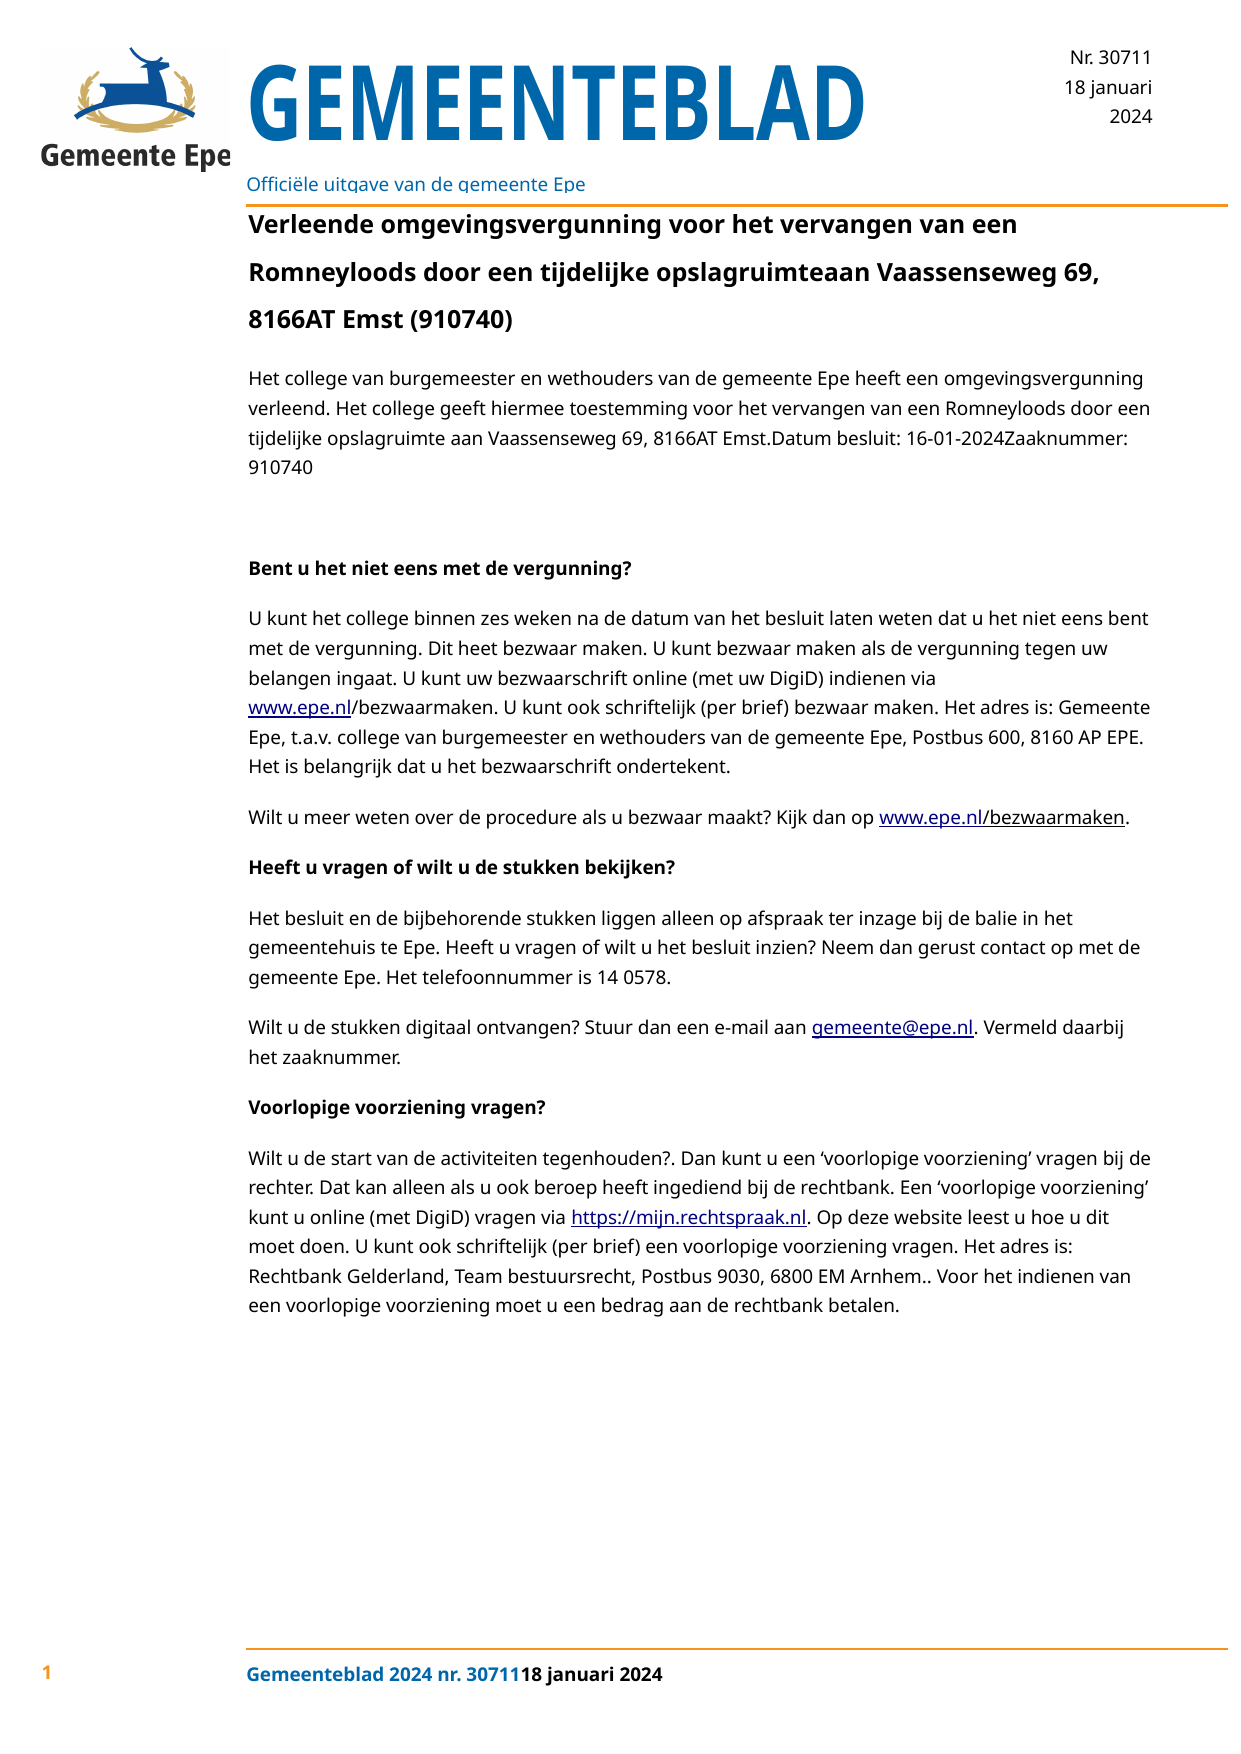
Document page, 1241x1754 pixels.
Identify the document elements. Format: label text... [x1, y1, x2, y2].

text Het college van burgemeester en wethouders van de gemeente Epe heeft een omgevingsvergunning verleend. Het college geeft hiermee toestemming voor het vervangen van een Romneyloods door een tijdelijke opslagruimte aan Vaassenseweg 69, 8166AT Emst.Datum besluit: 16-01-2024Zaaknummer: 910740 [248, 366, 1152, 480]
text Heeft u vragen of wilt u de stukken bekijken? [248, 854, 1152, 880]
text Voorlopige voorziening vragen? [248, 1094, 1152, 1120]
text Wilt u de stukken digitaal ontvangen? Stuur dan een e-mail aan gemeente@epe.nl. Vermeld daarbij het zaaknummer. [248, 1014, 1152, 1069]
text Bent u het niet eens met de vergunning? [248, 555, 1152, 581]
text Wilt u de start van de activiteiten tegenhouden?. Dan kunt u een ‘voorlopige voorziening’ vragen bij de rechter. Dat kan alleen als u ook beroep heeft ingediend bij de rechtbank. Een ‘voorlopige voorziening’ kunt u online (met DigiD) vragen via https://mijn.rechtspraak.nl. Op deze website leest u hoe u dit moet doen. U kunt ook schriftelijk (per brief) een voorlopige voorziening vragen. Het adres is: Rechtbank Gelderland, Team bestuursrecht, Postbus 9030, 6800 EM Arnhem.. Voor het indienen van een voorlopige voorziening moet u een bedrag aan de rechtbank betalen. [248, 1145, 1152, 1318]
text Verleende omgevingsvergunning voor het vervangen van een Romneyloods door een tijdelijke opslagruimteaan Vaassenseweg 69, 8166AT Emst (910740) [248, 207, 1152, 336]
text U kunt het college binnen zes weken na de datum van het besluit laten weten dat u het niet eens bent met de vergunning. Dit heet bezwaar maken. U kunt bezwaar maken als de vergunning tegen uw belangen ingaat. U kunt uw bezwaarschrift online (met uw DigiD) indienen via www.epe.nl/bezwaarmaken. U kunt ook schriftelijk (per brief) bezwaar maken. Het adres is: Gemeente Epe, t.a.v. college van burgemeester en wethouders van de gemeente Epe, Postbus 600, 8160 AP EPE. Het is belangrijk dat u het bezwaarschrift ondertekent. [248, 606, 1152, 779]
picture [41, 47, 231, 172]
text Het besluit en de bijbehorende stukken liggen alleen op afspraak ter inzage bij de balie in het gemeentehuis te Epe. Heeft u vragen of wilt u het besluit inzien? Neem dan gerust contact op met de gemeente Epe. Het telefoonnummer is 14 0578. [248, 905, 1152, 989]
text Wilt u meer weten over de procedure als u bezwaar maakt? Kijk dan op www.epe.nl/bezwaarmaken. [248, 804, 1152, 829]
